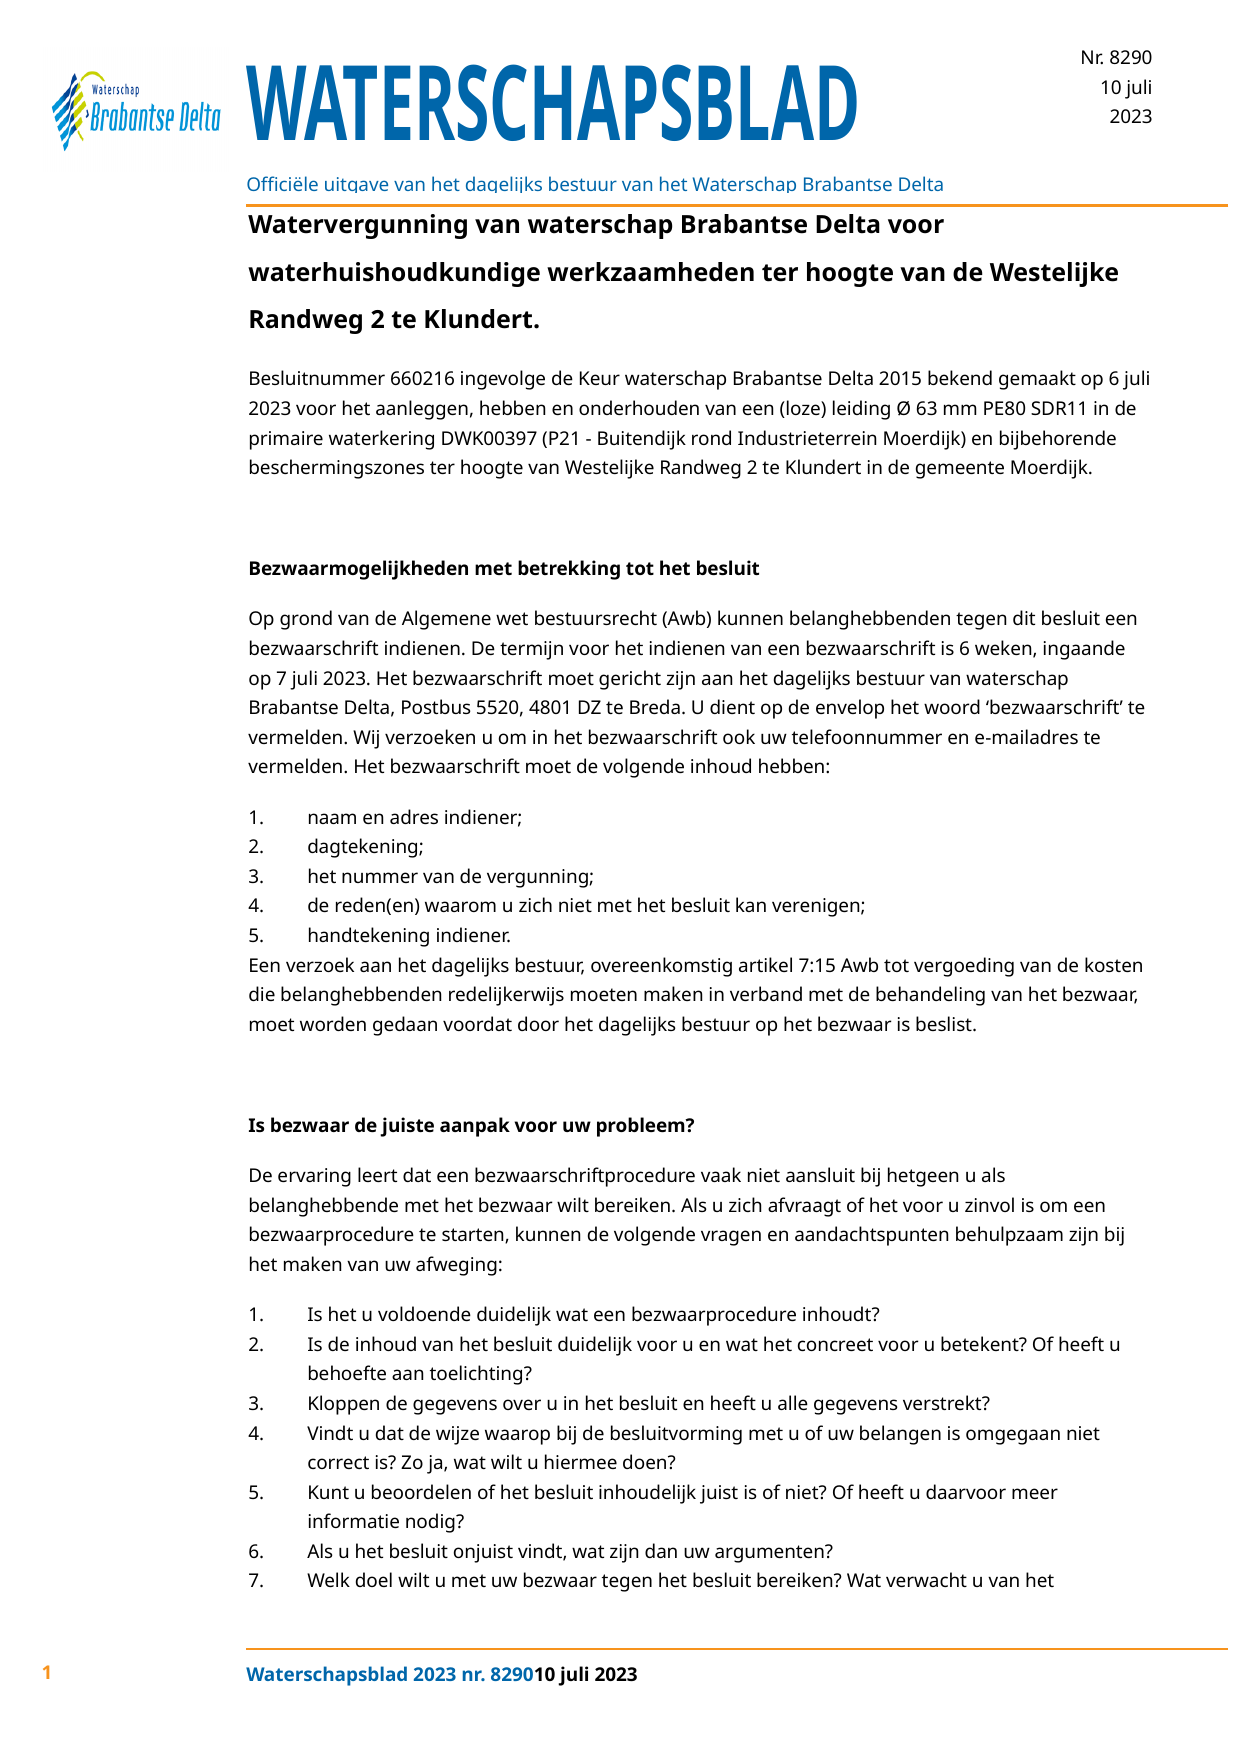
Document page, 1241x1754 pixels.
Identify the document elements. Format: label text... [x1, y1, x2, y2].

list Kunt u beoordelen of het besluit inhoudelijk juist is of niet? Of heeft u daarvoor meer informatie nodig? [248, 1479, 1152, 1534]
list Kloppen de gegevens over u in het besluit en heeft u alle gegevens verstrekt? [248, 1390, 1152, 1416]
list Is het u voldoende duidelijk wat een bezwaarprocedure inhoudt? [248, 1301, 1152, 1327]
text De ervaring leert dat een bezwaarschriftprocedure vaak niet aansluit bij hetgeen u als belanghebbende met het bezwaar wilt bereiken. Als u zich afvraagt of het voor u zinvol is om een bezwaarprocedure te starten, kunnen de volgende vragen en aandachtspunten behulpzaam zijn bij het maken van uw afweging: [248, 1162, 1152, 1277]
text Op grond van de Algemene wet bestuursrecht (Awb) kunnen belanghebbenden tegen dit besluit een bezwaarschrift indienen. De termijn voor het indienen van een bezwaarschrift is 6 weken, ingaande op 7 juli 2023. Het bezwaarschrift moet gericht zijn aan het dagelijks bestuur van waterschap Brabantse Delta, Postbus 5520, 4801 DZ te Breda. U dient op de envelop het woord ‘bezwaarschrift’ te vermelden. Wij verzoeken u om in het bezwaarschrift ook uw telefoonnummer en e‑mailadres te vermelden. Het bezwaarschrift moet de volgende inhoud hebben: [248, 606, 1152, 779]
list Welk doel wilt u met uw bezwaar tegen het besluit bereiken? Wat verwacht u van het [248, 1568, 1152, 1593]
list Als u het besluit onjuist vindt, wat zijn dan uw argumenten? [248, 1538, 1152, 1564]
list dagtekening; [248, 833, 1152, 859]
list Vindt u dat de wijze waarop bij de besluitvorming met u of uw belangen is omgegaan niet correct is? Zo ja, wat wilt u hiermee doen? [248, 1420, 1152, 1475]
text Is bezwaar de juiste aanpak voor uw probleem? [248, 1112, 1152, 1137]
text Besluitnummer 660216 ingevolge de Keur waterschap Brabantse Delta 2015 bekend gemaakt op 6 juli 2023 voor het aanleggen, hebben en onderhouden van een (loze) leiding Ø 63 mm PE80 SDR11 in de primaire waterkering DWK00397 (P21 - Buitendijk rond Industrieterrein Moerdijk) en bijbehorende beschermingszones ter hoogte van Westelijke Randweg 2 te Klundert in de gemeente Moerdijk. [248, 366, 1152, 480]
list handtekening indiener. [248, 922, 1152, 948]
list Is de inhoud van het besluit duidelijk voor u en wat het concreet voor u betekent? Of heeft u behoefte aan toelichting? [248, 1331, 1152, 1386]
list het nummer van de vergunning; [248, 863, 1152, 889]
text Watervergunning van waterschap Brabantse Delta voor waterhuishoudkundige werkzaamheden ter hoogte van de Westelijke Randweg 2 te Klundert. [248, 207, 1152, 336]
picture [41, 47, 231, 172]
list de reden(en) waarom u zich niet met het besluit kan verenigen; [248, 893, 1152, 918]
text Bezwaarmogelijkheden met betrekking tot het besluit [248, 555, 1152, 581]
text Een verzoek aan het dagelijks bestuur, overeenkomstig artikel 7:15 Awb tot vergoeding van de kosten die belanghebbenden redelijkerwijs moeten maken in verband met de behandeling van het bezwaar, moet worden gedaan voordat door het dagelijks bestuur op het bezwaar is beslist. [248, 952, 1152, 1037]
list naam en adres indiener; [248, 804, 1152, 829]
